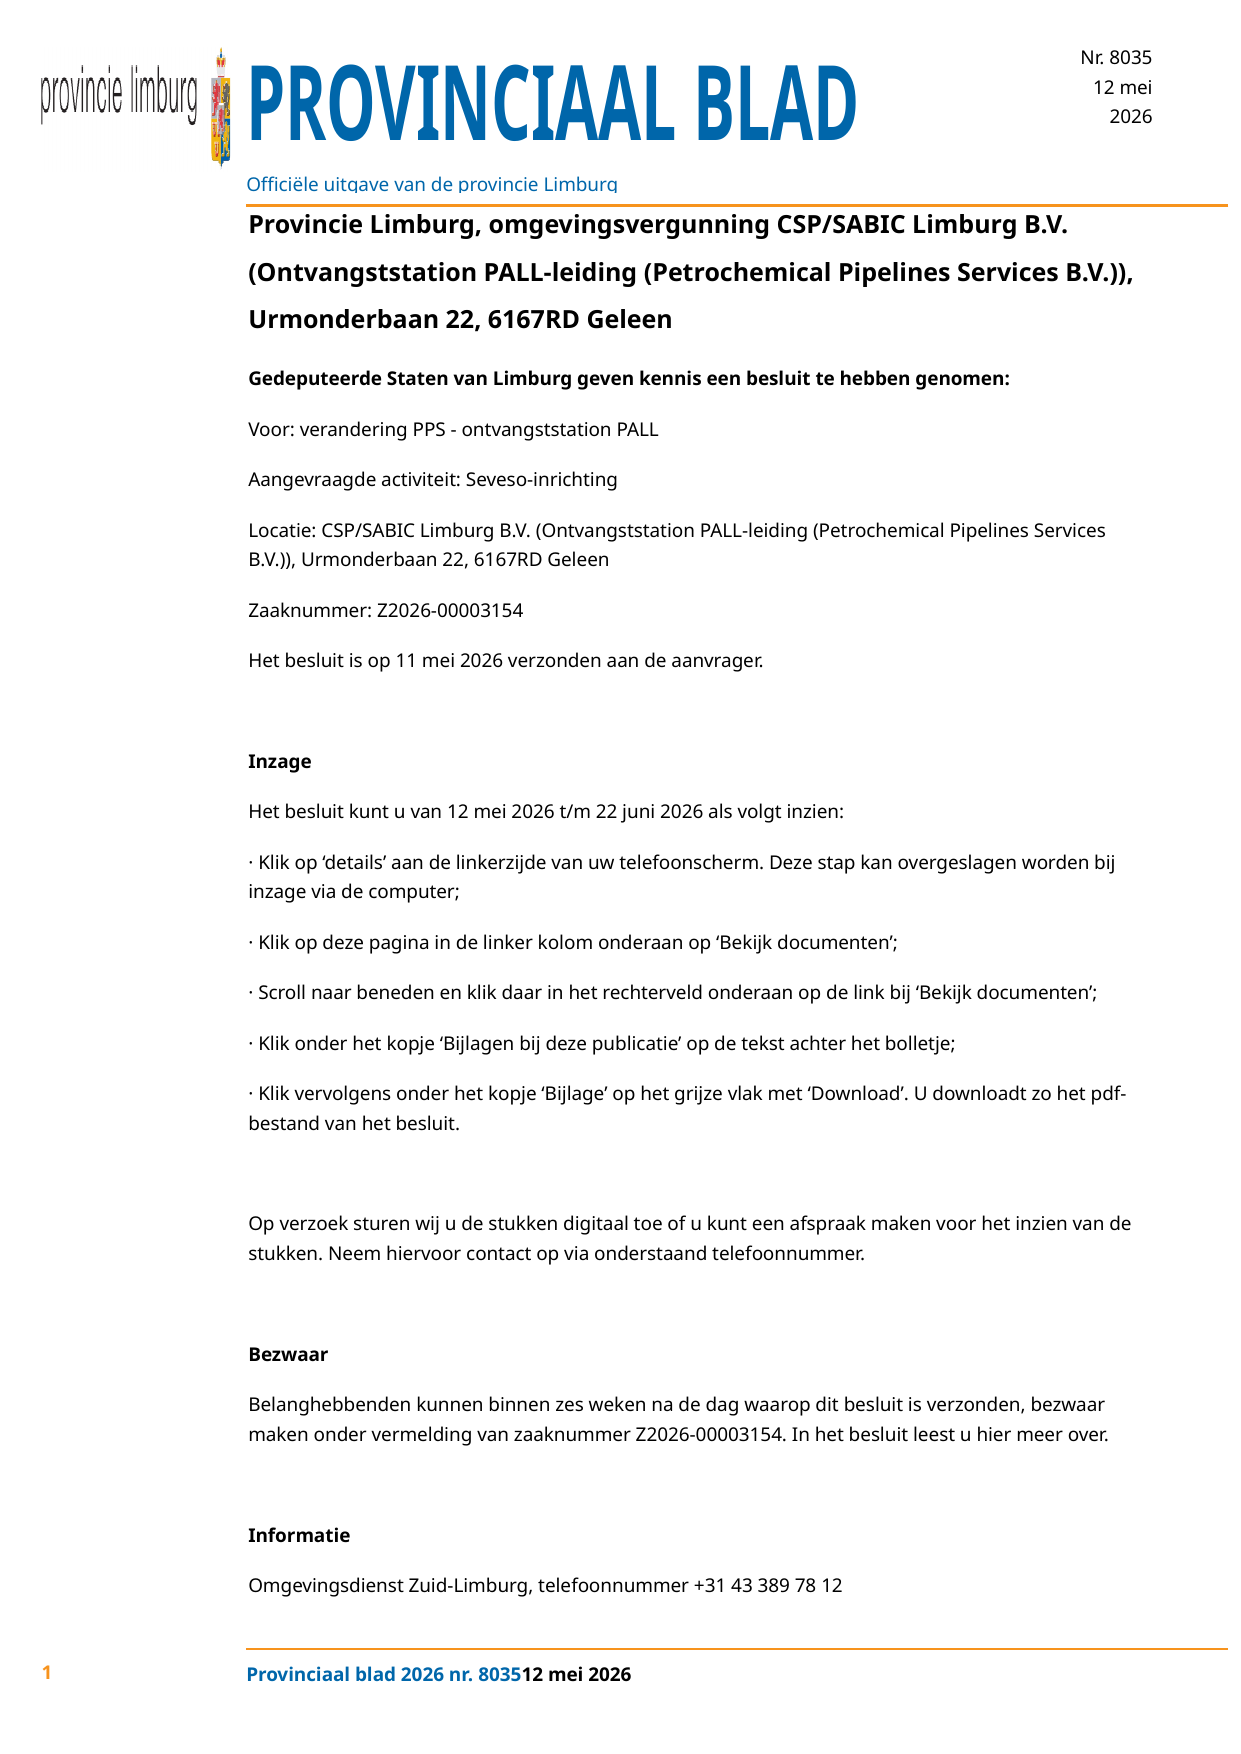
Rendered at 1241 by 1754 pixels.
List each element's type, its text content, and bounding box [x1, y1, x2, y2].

text Op verzoek sturen wij u de stukken digitaal toe of u kunt een afspraak maken voor het inzien van de stukken. Neem hiervoor contact op via onderstaand telefoonnummer. [248, 1211, 1152, 1266]
text Omgevingsdienst Zuid-Limburg, telefoonnummer +31 43 389 78 12 [248, 1572, 1152, 1598]
text Inzage [248, 748, 1152, 774]
text Belanghebbenden kunnen binnen zes weken na de dag waarop dit besluit is verzonden, bezwaar maken onder vermelding van zaaknummer Z2026-00003154. In het besluit leest u hier meer over. [248, 1391, 1152, 1447]
text Aangevraagde activiteit: Seveso-inrichting [248, 466, 1152, 492]
text · Klik onder het kopje ‘Bijlagen bij deze publicatie’ op de tekst achter het bolletje; [248, 1030, 1152, 1055]
text · Klik vervolgens onder het kopje ‘Bijlage’ op het grijze vlak met ‘Download’. U downloadt zo het pdf-bestand van het besluit. [248, 1080, 1152, 1135]
text Het besluit is op 11 mei 2026 verzonden aan de aanvrager. [248, 647, 1152, 673]
text · Klik op deze pagina in de linker kolom onderaan op ‘Bekijk documenten’; [248, 929, 1152, 954]
text Zaaknummer: Z2026-00003154 [248, 597, 1152, 622]
text Bezwaar [248, 1341, 1152, 1367]
picture [41, 47, 231, 172]
text Het besluit kunt u van 12 mei 2026 t/m 22 juni 2026 als volgt inzien: [248, 798, 1152, 824]
text · Klik op ‘details’ aan de linkerzijde van uw telefoonscherm. Deze stap kan overgeslagen worden bij inzage via de computer; [248, 849, 1152, 904]
text Voor: verandering PPS - ontvangststation PALL [248, 416, 1152, 442]
text Locatie: CSP/SABIC Limburg B.V. (Ontvangststation PALL-leiding (Petrochemical Pipelines Services B.V.)), Urmonderbaan 22, 6167RD Geleen [248, 517, 1152, 572]
text Gedeputeerde Staten van Limburg geven kennis een besluit te hebben genomen: [248, 366, 1152, 391]
text Informatie [248, 1522, 1152, 1547]
text Provincie Limburg, omgevingsvergunning CSP/SABIC Limburg B.V. (Ontvangststation PALL-leiding (Petrochemical Pipelines Services B.V.)), Urmonderbaan 22, 6167RD Geleen [248, 207, 1152, 336]
text · Scroll naar beneden en klik daar in het rechterveld onderaan op de link bij ‘Bekijk documenten’; [248, 979, 1152, 1005]
